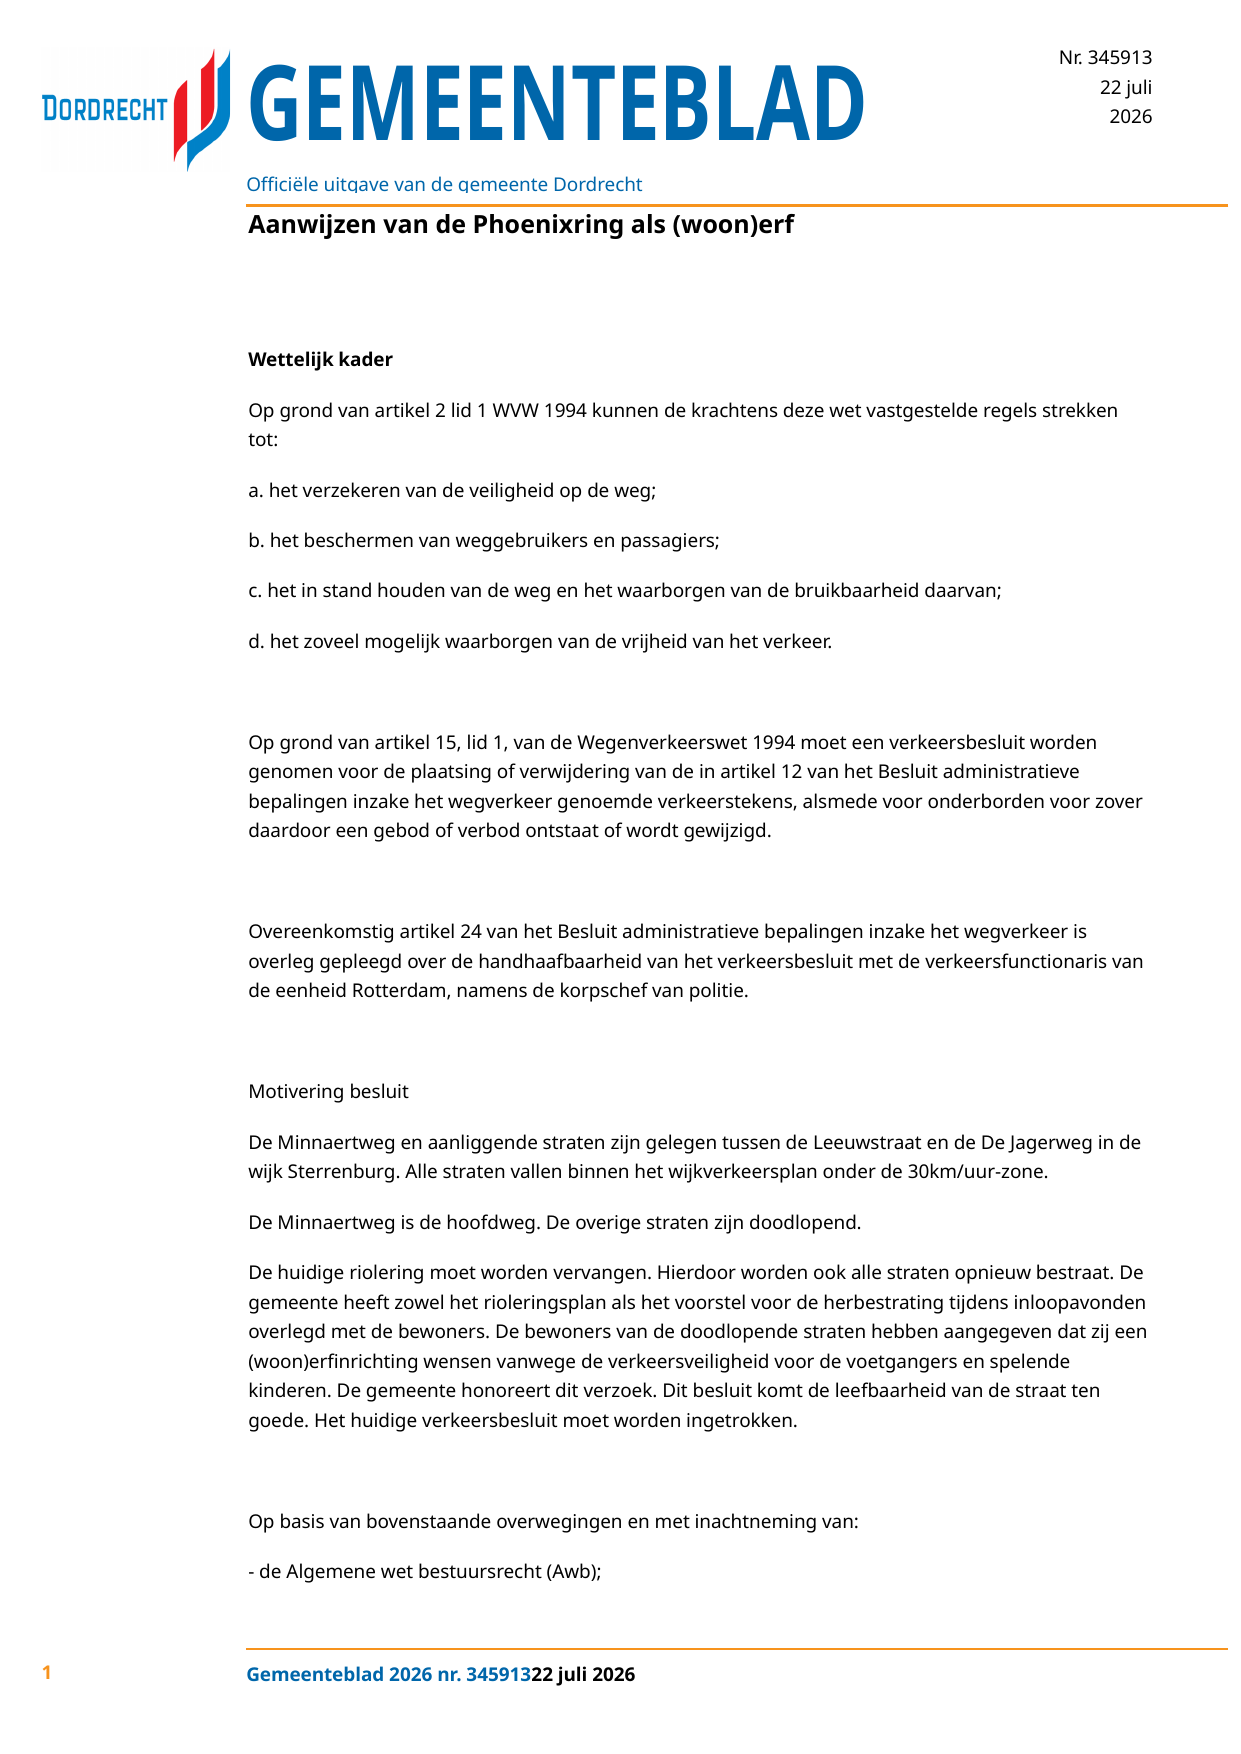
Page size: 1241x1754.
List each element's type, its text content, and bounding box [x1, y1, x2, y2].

text De Minnaertweg en aanliggende straten zijn gelegen tussen de Leeuwstraat en de De Jagerweg in de wijk Sterrenburg. Alle straten vallen binnen het wijkverkeersplan onder de 30km/uur-zone. [248, 1129, 1152, 1184]
text Wettelijk kader [248, 346, 1152, 372]
text Op basis van bovenstaande overwegingen en met inachtneming van: [248, 1508, 1152, 1534]
text d. het zoveel mogelijk waarborgen van de vrijheid van het verkeer. [248, 628, 1152, 654]
text a. het verzekeren van de veiligheid op de weg; [248, 477, 1152, 503]
text - de Algemene wet bestuursrecht (Awb); [248, 1558, 1152, 1584]
text Op grond van artikel 2 lid 1 WVW 1994 kunnen de krachtens deze wet vastgestelde regels strekken tot: [248, 397, 1152, 452]
picture [41, 47, 231, 172]
text b. het beschermen van weggebruikers en passagiers; [248, 527, 1152, 553]
text Overeenkomstig artikel 24 van het Besluit administratieve bepalingen inzake het wegverkeer is overleg gepleegd over de handhaafbaarheid van het verkeersbesluit met de verkeersfunctionaris van de eenheid Rotterdam, namens de korpschef van politie. [248, 918, 1152, 1003]
text De huidige riolering moet worden vervangen. Hierdoor worden ook alle straten opnieuw bestraat. De gemeente heeft zowel het rioleringsplan als het voorstel voor de herbestrating tijdens inloopavonden overlegd met de bewoners. De bewoners van de doodlopende straten hebben aangegeven dat zij een (woon)erfinrichting wensen vanwege de verkeersveiligheid voor de voetgangers en spelende kinderen. De gemeente honoreert dit verzoek. Dit besluit komt de leefbaarheid van de straat ten goede. Het huidige verkeersbesluit moet worden ingetrokken. [248, 1259, 1152, 1433]
text Motivering besluit [248, 1078, 1152, 1104]
text Op grond van artikel 15, lid 1, van de Wegenverkeerswet 1994 moet een verkeersbesluit worden genomen voor de plaatsing of verwijdering van de in artikel 12 van het Besluit administratieve bepalingen inzake het wegverkeer genoemde verkeerstekens, alsmede voor onderborden voor zover daardoor een gebod of verbod ontstaat of wordt gewijzigd. [248, 729, 1152, 843]
text De Minnaertweg is de hoofdweg. De overige straten zijn doodlopend. [248, 1209, 1152, 1235]
text c. het in stand houden van de weg en het waarborgen van de bruikbaarheid daarvan; [248, 578, 1152, 603]
text Aanwijzen van de Phoenixring als (woon)erf [248, 207, 1152, 241]
